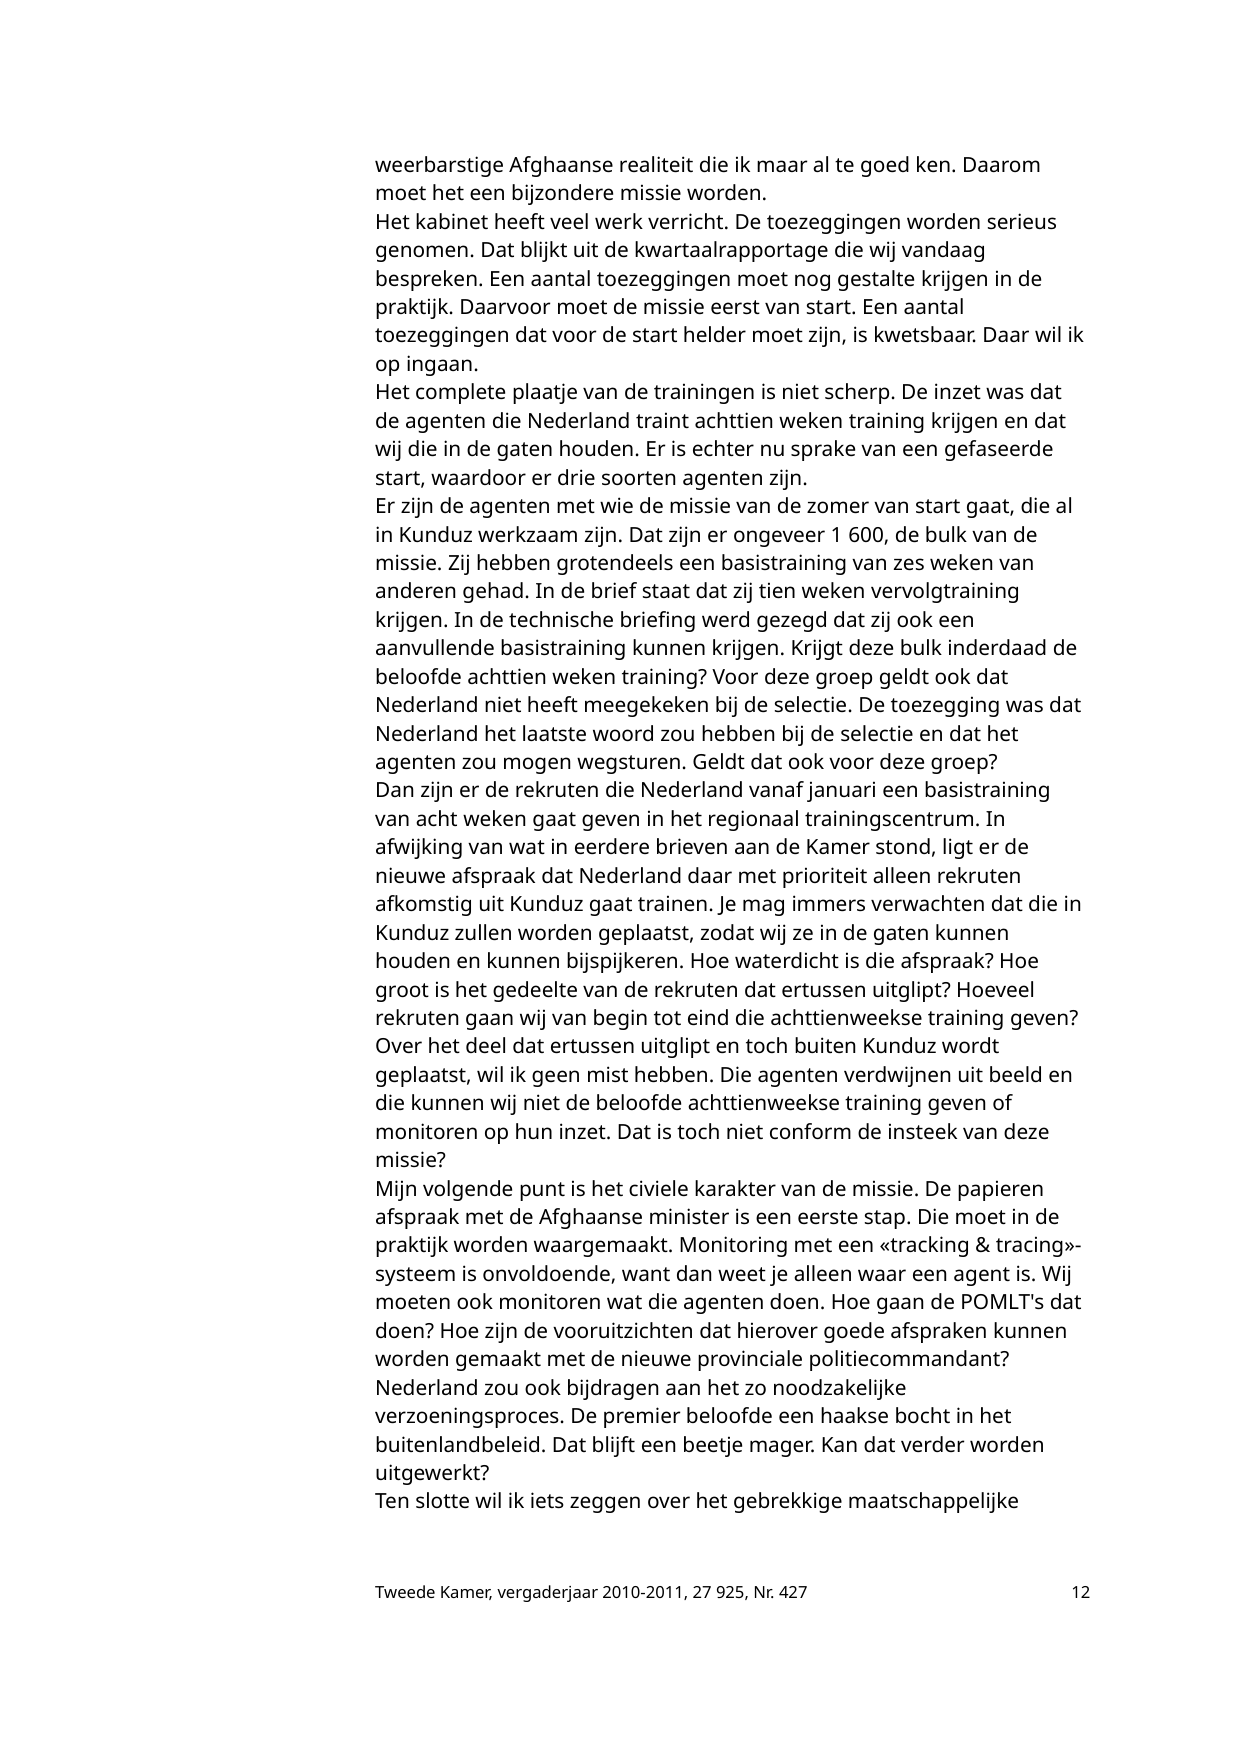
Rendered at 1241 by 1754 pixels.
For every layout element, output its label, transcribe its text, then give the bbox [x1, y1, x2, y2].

text Er zijn de agenten met wie de missie van de zomer van start gaat, die al in Kunduz werkzaam zijn. Dat zijn er ongeveer 1 600, de bulk van de missie. Zij hebben grotendeels een basistraining van zes weken van anderen gehad. In de brief staat dat zij tien weken vervolgtraining krijgen. In de technische briefing werd gezegd dat zij ook een aanvullende basistraining kunnen krijgen. Krijgt deze bulk inderdaad de beloofde achttien weken training? Voor deze groep geldt ook dat Nederland niet heeft meegekeken bij de selectie. De toezegging was dat Nederland het laatste woord zou hebben bij de selectie en dat het agenten zou mogen wegsturen. Geldt dat ook voor deze groep? [375, 491, 1090, 776]
text Mijn volgende punt is het civiele karakter van de missie. De papieren afspraak met de Afghaanse minister is een eerste stap. Die moet in de praktijk worden waargemaakt. Monitoring met een «tracking & tracing»-systeem is onvoldoende, want dan weet je alleen waar een agent is. Wij moeten ook monitoren wat die agenten doen. Hoe gaan de POMLT's dat doen? Hoe zijn de vooruitzichten dat hierover goede afspraken kunnen worden gemaakt met de nieuwe provinciale politiecommandant? Nederland zou ook bijdragen aan het zo noodzakelijke verzoeningsproces. De premier beloofde een haakse bocht in het buitenlandbeleid. Dat blijft een beetje mager. Kan dat verder worden uitgewerkt? [375, 1174, 1090, 1487]
text Over het deel dat ertussen uitglipt en toch buiten Kunduz wordt geplaatst, wil ik geen mist hebben. Die agenten verdwijnen uit beeld en die kunnen wij niet de beloofde achttienweekse training geven of monitoren op hun inzet. Dat is toch niet conform de insteek van deze missie? [375, 1032, 1090, 1174]
text Ten slotte wil ik iets zeggen over het gebrekkige maatschappelijke [375, 1487, 1090, 1515]
text Dan zijn er de rekruten die Nederland vanaf januari een basistraining van acht weken gaat geven in het regionaal trainingscentrum. In afwijking van wat in eerdere brieven aan de Kamer stond, ligt er de nieuwe afspraak dat Nederland daar met prioriteit alleen rekruten afkomstig uit Kunduz gaat trainen. Je mag immers verwachten dat die in Kunduz zullen worden geplaatst, zodat wij ze in de gaten kunnen houden en kunnen bijspijkeren. Hoe waterdicht is die afspraak? Hoe groot is het gedeelte van de rekruten dat ertussen uitglipt? Hoeveel rekruten gaan wij van begin tot eind die achttienweekse training geven? [375, 776, 1090, 1032]
text Het kabinet heeft veel werk verricht. De toezeggingen worden serieus genomen. Dat blijkt uit de kwartaalrapportage die wij vandaag bespreken. Een aantal toezeggingen moet nog gestalte krijgen in de praktijk. Daarvoor moet de missie eerst van start. Een aantal toezeggingen dat voor de start helder moet zijn, is kwetsbaar. Daar wil ik op ingaan. [375, 207, 1090, 377]
text Het complete plaatje van de trainingen is niet scherp. De inzet was dat de agenten die Nederland traint achttien weken training krijgen en dat wij die in de gaten houden. Er is echter nu sprake van een gefaseerde start, waardoor er drie soorten agenten zijn. [375, 377, 1090, 491]
text weerbarstige Afghaanse realiteit die ik maar al te goed ken. Daarom moet het een bijzondere missie worden. [375, 150, 1090, 207]
